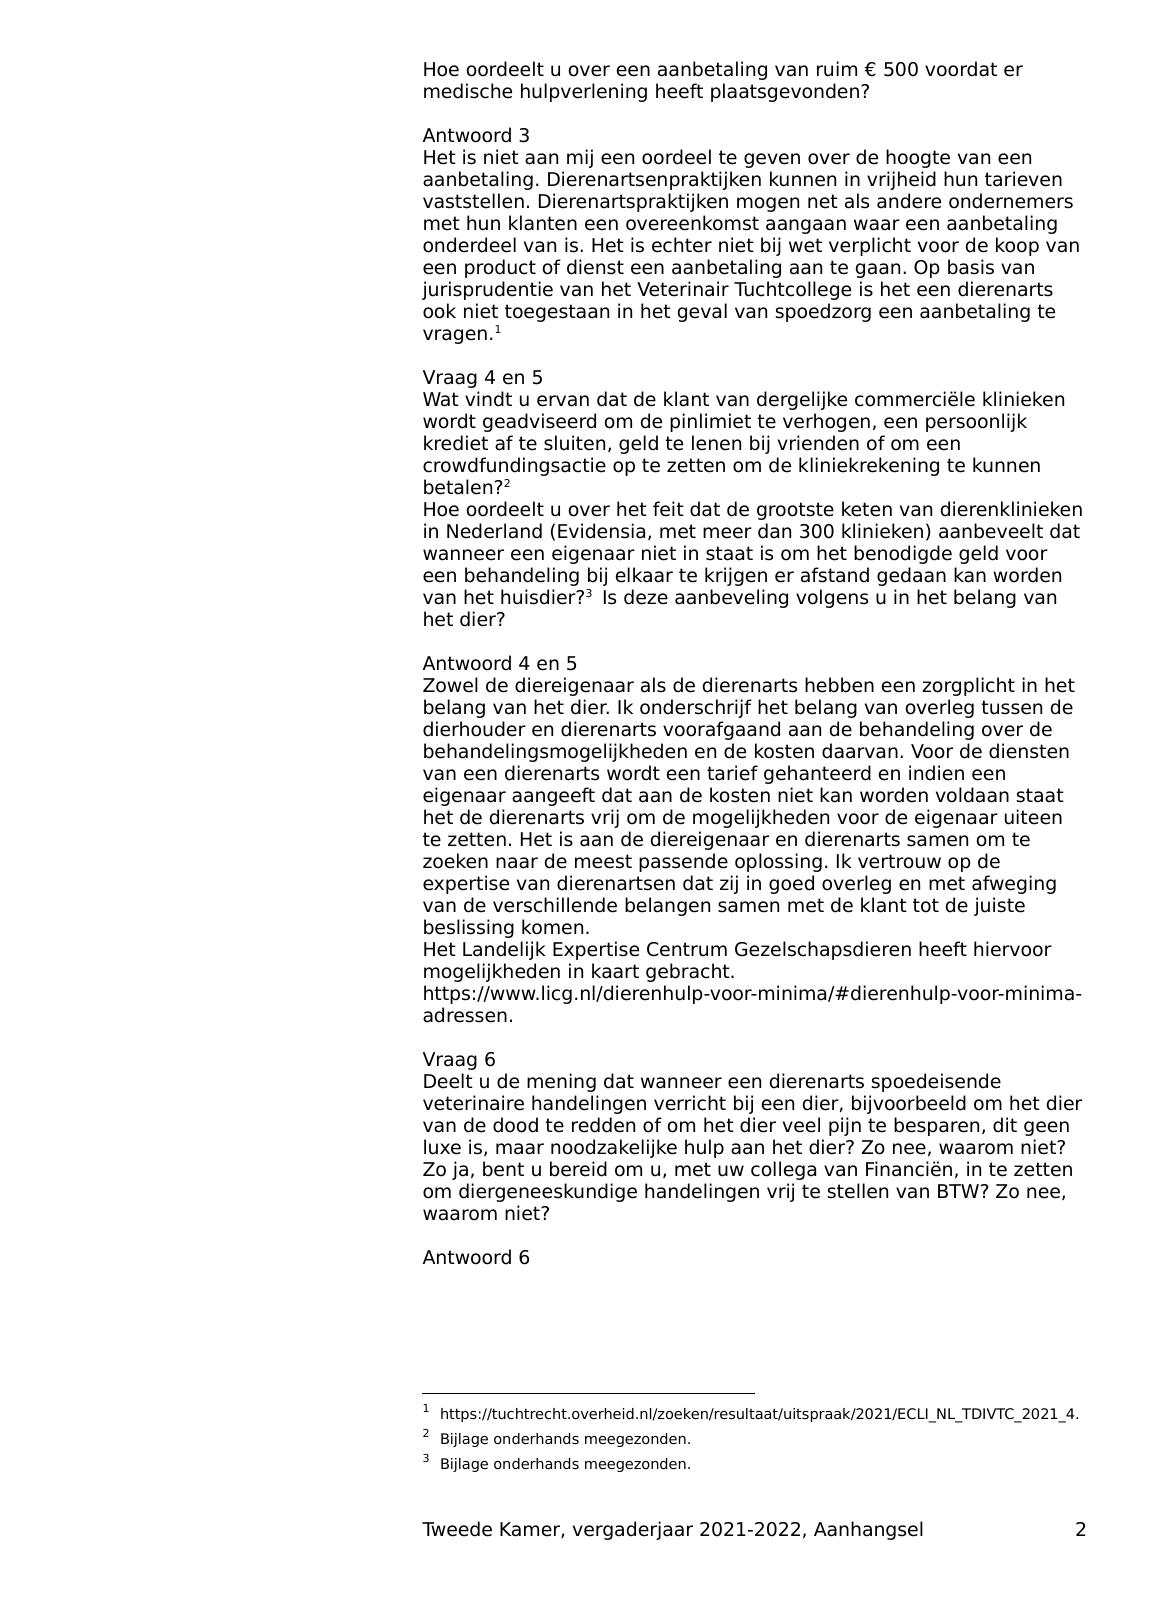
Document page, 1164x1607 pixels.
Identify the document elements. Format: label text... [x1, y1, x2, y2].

text Vraag 4 en 5 [422, 367, 1087, 389]
text Het is niet aan mij een oordeel te geven over de hoogte van een aanbetaling. Dierenartsenpraktijken kunnen in vrijheid hun tarieven vaststellen. Dierenartspraktijken mogen net als andere ondernemers met hun klanten een overeenkomst aangaan waar een aanbetaling onderdeel van is. Het is echter niet bij wet verplicht voor de koop van een product of dienst een aanbetaling aan te gaan. Op basis van jurisprudentie van het Veterinair Tuchtcollege is het een dierenarts ook niet toegestaan in het geval van spoedzorg een aanbetaling te vragen. [422, 147, 1087, 345]
text Antwoord 6 [422, 1247, 1087, 1269]
text Antwoord 4 en 5 [422, 653, 1087, 675]
text Bijlage onderhands meegezonden. [422, 1452, 1087, 1474]
text Deelt u de mening dat wanneer een dierenarts spoedeisende veterinaire handelingen verricht bij een dier, bijvoorbeeld om het dier van de dood te redden of om het dier veel pijn te besparen, dit geen luxe is, maar noodzakelijke hulp aan het dier? Zo nee, waarom niet? Zo ja, bent u bereid om u, met uw collega van Financiën, in te zetten om diergeneeskundige handelingen vrij te stellen van BTW? Zo nee, waarom niet? [422, 1071, 1087, 1225]
text Hoe oordeelt u over een aanbetaling van ruim € 500 voordat er medische hulpverlening heeft plaatsgevonden? [422, 59, 1087, 103]
text Bijlage onderhands meegezonden. [422, 1427, 1087, 1449]
text Zowel de diereigenaar als de dierenarts hebben een zorgplicht in het belang van het dier. Ik onderschrijf het belang van overleg tussen de dierhouder en dierenarts voorafgaand aan de behandeling over de behandelingsmogelijkheden en de kosten daarvan. Voor de diensten van een dierenarts wordt een tarief gehanteerd en indien een eigenaar aangeeft dat aan de kosten niet kan worden voldaan staat het de dierenarts vrij om de mogelijkheden voor de eigenaar uiteen te zetten. Het is aan de diereigenaar en dierenarts samen om te zoeken naar de meest passende oplossing. Ik vertrouw op de expertise van dierenartsen dat zij in goed overleg en met afweging van de verschillende belangen samen met de klant tot de juiste beslissing komen. [422, 675, 1087, 939]
text Wat vindt u ervan dat de klant van dergelijke commerciële klinieken wordt geadviseerd om de pinlimiet te verhogen, een persoonlijk krediet af te sluiten, geld te lenen bij vrienden of om een crowdfundingsactie op te zetten om de kliniekrekening te kunnen betalen? [422, 389, 1087, 499]
text Hoe oordeelt u over het feit dat de grootste keten van dierenklinieken in Nederland (Evidensia, met meer dan 300 klinieken) aanbeveelt dat wanneer een eigenaar niet in staat is om het benodigde geld voor een behandeling bij elkaar te krijgen er afstand gedaan kan worden van het huisdier? Is deze aanbeveling volgens u in het belang van het dier? [422, 499, 1087, 631]
text Het Landelijk Expertise Centrum Gezelschapsdieren heeft hiervoor mogelijkheden in kaart gebracht. [422, 939, 1087, 983]
text Vraag 6 [422, 1049, 1087, 1071]
text Antwoord 3 [422, 125, 1087, 147]
text https://www.licg.nl/dierenhulp-voor-minima/#dierenhulp-voor-minima-adressen. [422, 983, 1087, 1027]
text https://tuchtrecht.overheid.nl/zoeken/resultaat/uitspraak/2021/ECLI_NL_TDIVTC_2021_4. [422, 1402, 1087, 1424]
